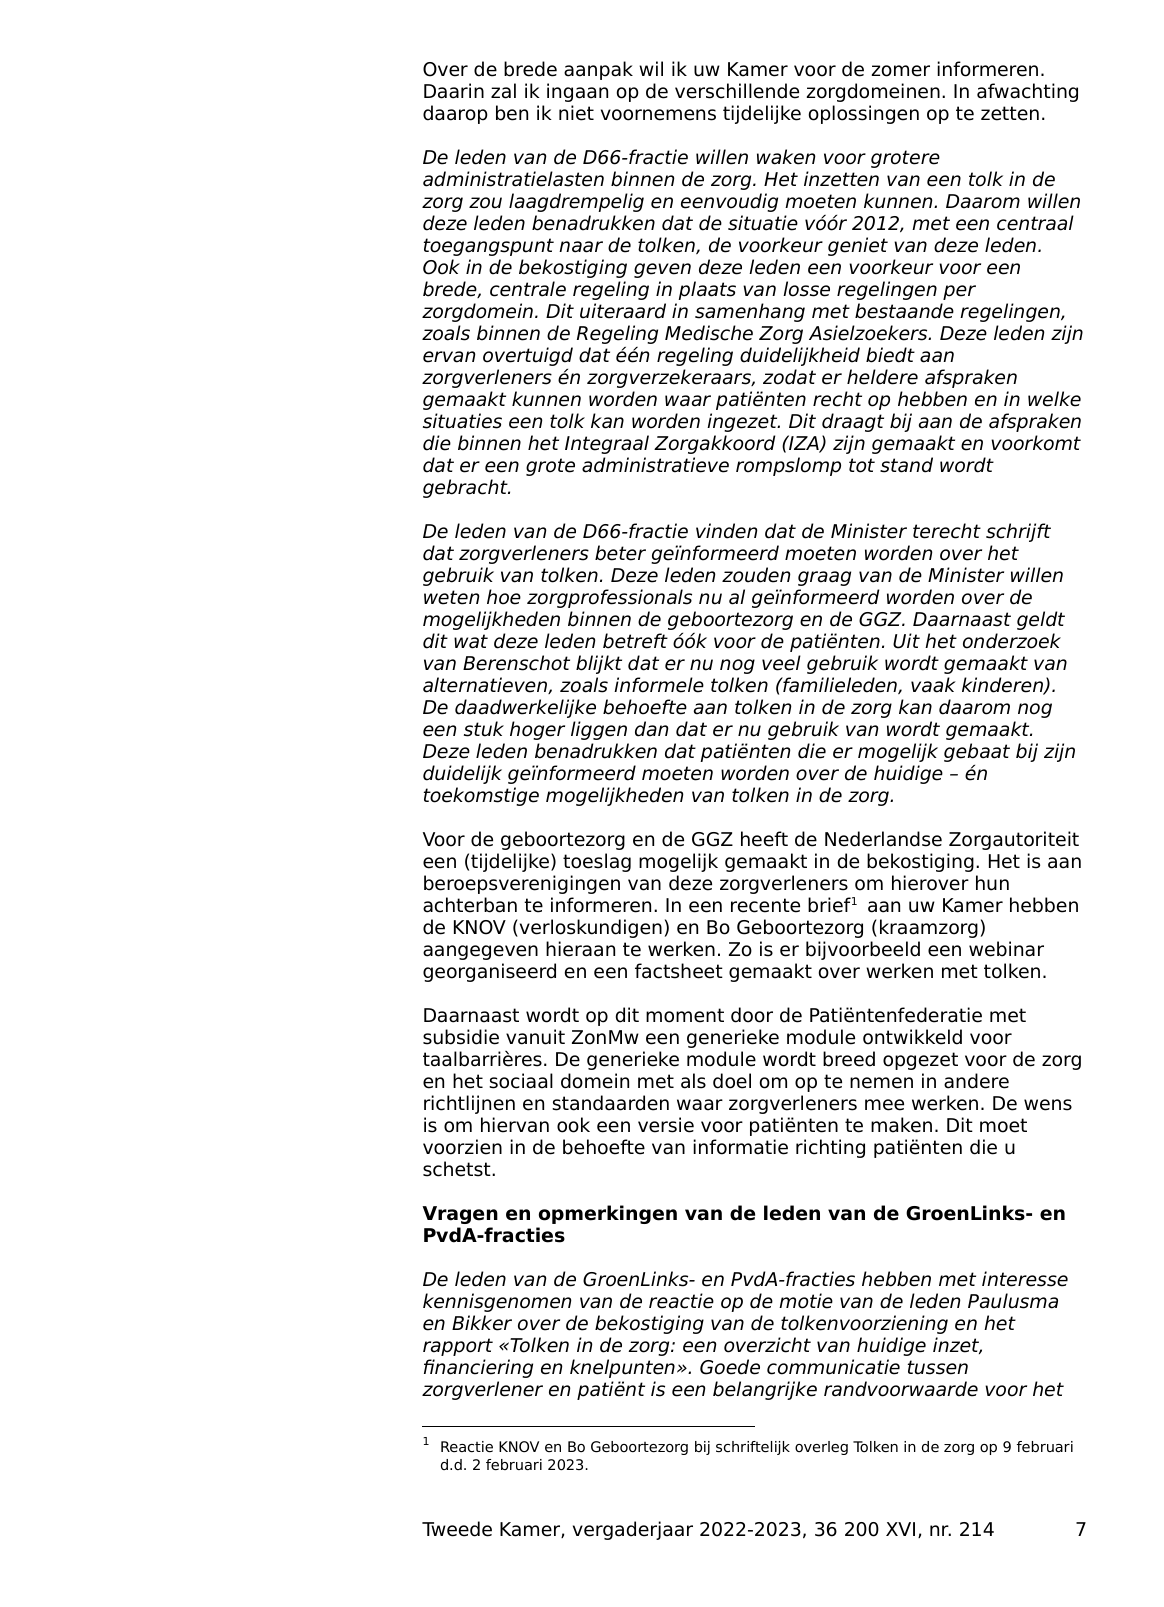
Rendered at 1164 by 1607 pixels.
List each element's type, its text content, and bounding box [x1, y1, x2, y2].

subtitle Vragen en opmerkingen van de leden van de GroenLinks- en PvdA-fracties [422, 1203, 1087, 1247]
text De leden van de GroenLinks- en PvdA-fracties hebben met interesse kennisgenomen van de reactie op de motie van de leden Paulusma en Bikker over de bekostiging van de tolkenvoorziening en het rapport «Tolken in de zorg: een overzicht van huidige inzet, financiering en knelpunten». Goede communicatie tussen zorgverlener en patiënt is een belangrijke randvoorwaarde voor het [422, 1269, 1087, 1401]
text De leden van de D66-fractie vinden dat de Minister terecht schrijft dat zorgverleners beter geïnformeerd moeten worden over het gebruik van tolken. Deze leden zouden graag van de Minister willen weten hoe zorgprofessionals nu al geïnformeerd worden over de mogelijkheden binnen de geboortezorg en de GGZ. Daarnaast geldt dit wat deze leden betreft óók voor de patiënten. Uit het onderzoek van Berenschot blijkt dat er nu nog veel gebruik wordt gemaakt van alternatieven, zoals informele tolken (familieleden, vaak kinderen). De daadwerkelijke behoefte aan tolken in de zorg kan daarom nog een stuk hoger liggen dan dat er nu gebruik van wordt gemaakt. Deze leden benadrukken dat patiënten die er mogelijk gebaat bij zijn duidelijk geïnformeerd moeten worden over de huidige – én toekomstige mogelijkheden van tolken in de zorg. [422, 521, 1087, 807]
text De leden van de D66-fractie willen waken voor grotere administratielasten binnen de zorg. Het inzetten van een tolk in de zorg zou laagdrempelig en eenvoudig moeten kunnen. Daarom willen deze leden benadrukken dat de situatie vóór 2012, met een centraal toegangspunt naar de tolken, de voorkeur geniet van deze leden. Ook in de bekostiging geven deze leden een voorkeur voor een brede, centrale regeling in plaats van losse regelingen per zorgdomein. Dit uiteraard in samenhang met bestaande regelingen, zoals binnen de Regeling Medische Zorg Asielzoekers. Deze leden zijn ervan overtuigd dat één regeling duidelijkheid biedt aan zorgverleners én zorgverzekeraars, zodat er heldere afspraken gemaakt kunnen worden waar patiënten recht op hebben en in welke situaties een tolk kan worden ingezet. Dit draagt bij aan de afspraken die binnen het Integraal Zorgakkoord (IZA) zijn gemaakt en voorkomt dat er een grote administratieve rompslomp tot stand wordt gebracht. [422, 147, 1087, 499]
text Voor de geboortezorg en de GGZ heeft de Nederlandse Zorgautoriteit een (tijdelijke) toeslag mogelijk gemaakt in de bekostiging. Het is aan beroepsverenigingen van deze zorgverleners om hierover hun achterban te informeren. In een recente brief aan uw Kamer hebben de KNOV (verloskundigen) en Bo Geboortezorg (kraamzorg) aangegeven hieraan te werken. Zo is er bijvoorbeeld een webinar georganiseerd en een factsheet gemaakt over werken met tolken. [422, 829, 1087, 983]
text Over de brede aanpak wil ik uw Kamer voor de zomer informeren. Daarin zal ik ingaan op de verschillende zorgdomeinen. In afwachting daarop ben ik niet voornemens tijdelijke oplossingen op te zetten. [422, 59, 1087, 125]
text Reactie KNOV en Bo Geboortezorg bij schriftelijk overleg Tolken in de zorg op 9 februari d.d. 2 februari 2023. [422, 1435, 1087, 1474]
text Daarnaast wordt op dit moment door de Patiëntenfederatie met subsidie vanuit ZonMw een generieke module ontwikkeld voor taalbarrières. De generieke module wordt breed opgezet voor de zorg en het sociaal domein met als doel om op te nemen in andere richtlijnen en standaarden waar zorgverleners mee werken. De wens is om hiervan ook een versie voor patiënten te maken. Dit moet voorzien in de behoefte van informatie richting patiënten die u schetst. [422, 1005, 1087, 1181]
